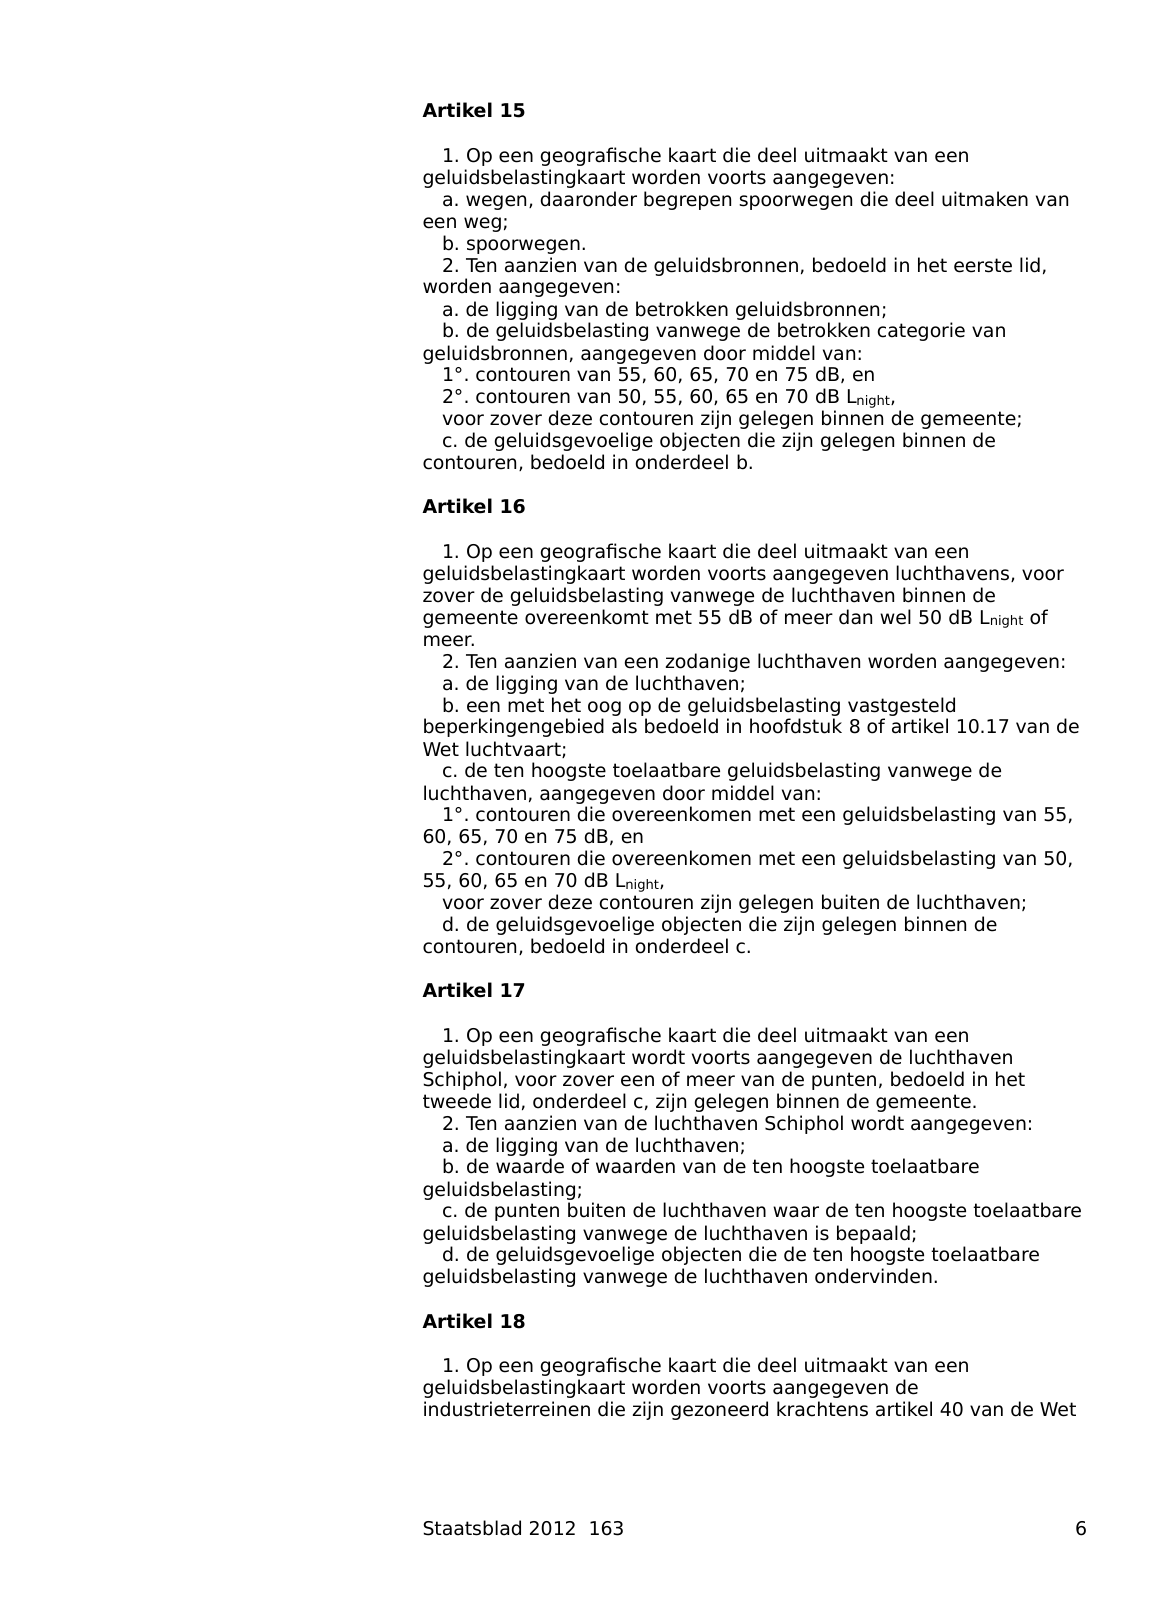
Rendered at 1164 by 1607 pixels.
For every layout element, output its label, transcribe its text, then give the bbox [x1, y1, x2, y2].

text d. de geluidsgevoelige objecten die de ten hoogste toelaatbare geluidsbelasting vanwege de luchthaven ondervinden. [422, 1244, 1087, 1288]
text c. de geluidsgevoelige objecten die zijn gelegen binnen de contouren, bedoeld in onderdeel b. [422, 430, 1087, 474]
subtitle Artikel 15 [422, 100, 1087, 122]
text 2. Ten aanzien van de luchthaven Schiphol wordt aangegeven: [422, 1112, 1087, 1134]
text voor zover deze contouren zijn gelegen buiten de luchthaven; [422, 892, 1087, 914]
text 1. Op een geografische kaart die deel uitmaakt van een geluidsbelastingkaart worden voorts aangegeven de industrieterreinen die zijn gezoneerd krachtens artikel 40 van de Wet [422, 1355, 1087, 1421]
subtitle Artikel 17 [422, 980, 1087, 1002]
text c. de ten hoogste toelaatbare geluidsbelasting vanwege de luchthaven, aangegeven door middel van: [422, 760, 1087, 804]
text 1. Op een geografische kaart die deel uitmaakt van een geluidsbelastingkaart worden voorts aangegeven: [422, 144, 1087, 188]
text a. de ligging van de betrokken geluidsbronnen; [422, 298, 1087, 320]
text a. de ligging van de luchthaven; [422, 672, 1087, 694]
text 2°. contouren die overeenkomen met een geluidsbelasting van 50, 55, 60, 65 en 70 dB Lnight, [422, 848, 1087, 892]
text c. de punten buiten de luchthaven waar de ten hoogste toelaatbare geluidsbelasting vanwege de luchthaven is bepaald; [422, 1200, 1087, 1244]
text 1. Op een geografische kaart die deel uitmaakt van een geluidsbelastingkaart worden voorts aangegeven luchthavens, voor zover de geluidsbelasting vanwege de luchthaven binnen de gemeente overeenkomt met 55 dB of meer dan wel 50 dB Lnight of meer. [422, 541, 1087, 651]
text b. de waarde of waarden van de ten hoogste toelaatbare geluidsbelasting; [422, 1156, 1087, 1200]
text voor zover deze contouren zijn gelegen binnen de gemeente; [422, 408, 1087, 430]
text a. de ligging van de luchthaven; [422, 1134, 1087, 1156]
text 2. Ten aanzien van de geluidsbronnen, bedoeld in het eerste lid, worden aangegeven: [422, 254, 1087, 298]
text 1. Op een geografische kaart die deel uitmaakt van een geluidsbelastingkaart wordt voorts aangegeven de luchthaven Schiphol, voor zover een of meer van de punten, bedoeld in het tweede lid, onderdeel c, zijn gelegen binnen de gemeente. [422, 1024, 1087, 1112]
text b. een met het oog op de geluidsbelasting vastgesteld beperkingengebied als bedoeld in hoofdstuk 8 of artikel 10.17 van de Wet luchtvaart; [422, 694, 1087, 760]
text a. wegen, daaronder begrepen spoorwegen die deel uitmaken van een weg; [422, 188, 1087, 232]
subtitle Artikel 16 [422, 496, 1087, 518]
text 2°. contouren van 50, 55, 60, 65 en 70 dB Lnight, [422, 386, 1087, 408]
subtitle Artikel 18 [422, 1311, 1087, 1332]
text 2. Ten aanzien van een zodanige luchthaven worden aangegeven: [422, 651, 1087, 672]
text b. de geluidsbelasting vanwege de betrokken categorie van geluidsbronnen, aangegeven door middel van: [422, 320, 1087, 364]
text 1°. contouren van 55, 60, 65, 70 en 75 dB, en [422, 364, 1087, 386]
text 1°. contouren die overeenkomen met een geluidsbelasting van 55, 60, 65, 70 en 75 dB, en [422, 804, 1087, 848]
text d. de geluidsgevoelige objecten die zijn gelegen binnen de contouren, bedoeld in onderdeel c. [422, 914, 1087, 958]
text b. spoorwegen. [422, 232, 1087, 254]
